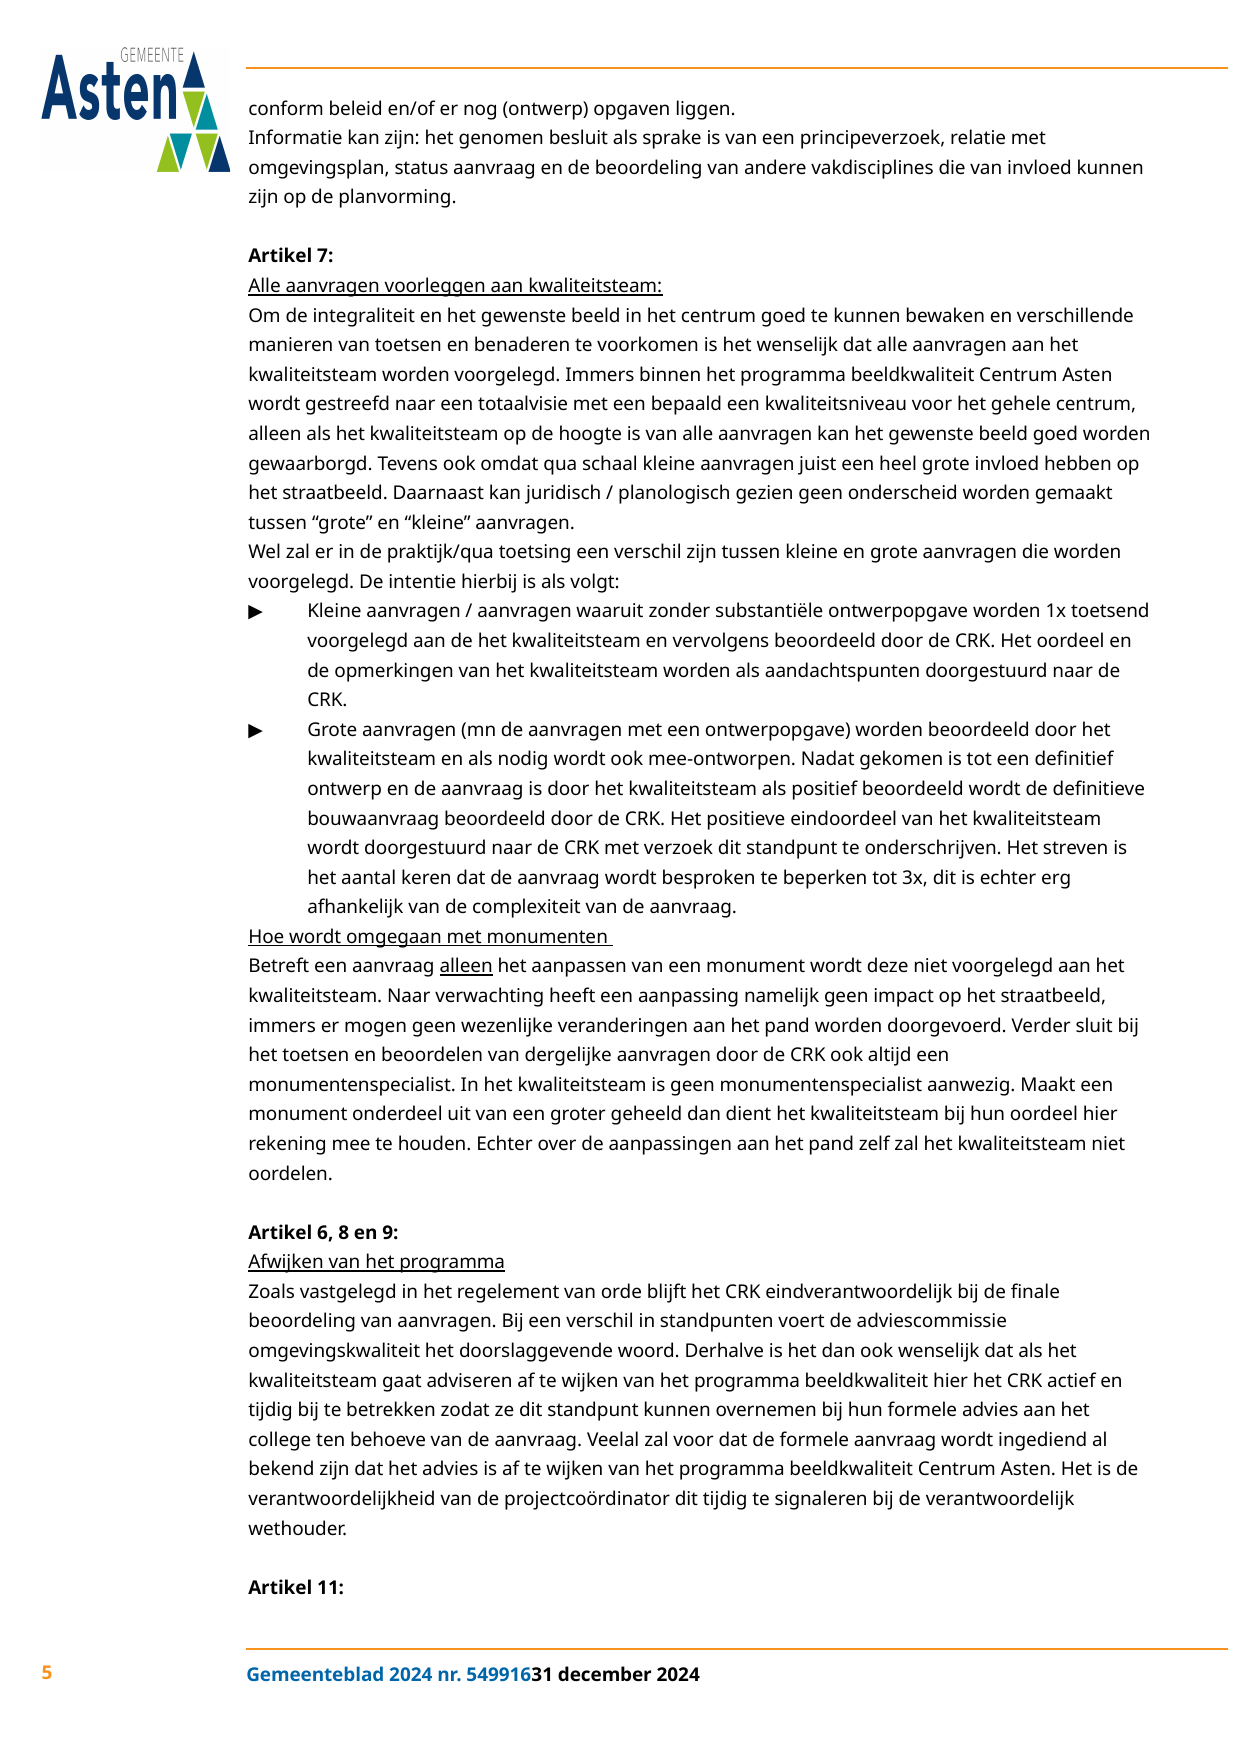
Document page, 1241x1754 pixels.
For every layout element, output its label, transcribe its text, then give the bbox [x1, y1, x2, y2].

text Artikel 11: [248, 1574, 1152, 1600]
text Betreft een aanvraag alleen het aanpassen van een monument wordt deze niet voorgelegd aan het kwaliteitsteam. Naar verwachting heeft een aanpassing namelijk geen impact op het straatbeeld, immers er mogen geen wezenlijke veranderingen aan het pand worden doorgevoerd. Verder sluit bij het toetsen en beoordelen van dergelijke aanvragen door de CRK ook altijd een monumentenspecialist. In het kwaliteitsteam is geen monumentenspecialist aanwezig. Maakt een monument onderdeel uit van een groter geheeld dan dient het kwaliteitsteam bij hun oordeel hier rekening mee te houden. Echter over de aanpassingen aan het pand zelf zal het kwaliteitsteam niet oordelen. [248, 953, 1152, 1186]
text Zoals vastgelegd in het regelement van orde blijft het CRK eindverantwoordelijk bij de finale beoordeling van aanvragen. Bij een verschil in standpunten voert de adviescommissie omgevingskwaliteit het doorslaggevende woord. Derhalve is het dan ook wenselijk dat als het kwaliteitsteam gaat adviseren af te wijken van het programma beeldkwaliteit hier het CRK actief en tijdig bij te betrekken zodat ze dit standpunt kunnen overnemen bij hun formele advies aan het college ten behoeve van de aanvraag. Veelal zal voor dat de formele aanvraag wordt ingediend al bekend zijn dat het advies is af te wijken van het programma beeldkwaliteit Centrum Asten. Het is de verantwoordelijkheid van de projectcoördinator dit tijdig te signaleren bij de verantwoordelijk wethouder. [248, 1278, 1152, 1541]
text Afwijken van het programma [248, 1248, 1152, 1274]
text conform beleid en/of er nog (ontwerp) opgaven liggen. [248, 95, 1152, 121]
text Alle aanvragen voorleggen aan kwaliteitsteam: [248, 272, 1152, 298]
text Informatie kan zijn: het genomen besluit als sprake is van een principeverzoek, relatie met omgevingsplan, status aanvraag en de beoordeling van andere vakdisciplines die van invloed kunnen zijn op de planvorming. [248, 124, 1152, 209]
list Kleine aanvragen / aanvragen waaruit zonder substantiële ontwerpopgave worden 1x toetsend voorgelegd aan de het kwaliteitsteam en vervolgens beoordeeld door de CRK. Het oordeel en de opmerkingen van het kwaliteitsteam worden als aandachtspunten doorgestuurd naar de CRK. [248, 598, 1152, 712]
text Artikel 7: [248, 243, 1152, 268]
text Om de integraliteit en het gewenste beeld in het centrum goed te kunnen bewaken en verschillende manieren van toetsen en benaderen te voorkomen is het wenselijk dat alle aanvragen aan het kwaliteitsteam worden voorgelegd. Immers binnen het programma beeldkwaliteit Centrum Asten wordt gestreefd naar een totaalvisie met een bepaald een kwaliteitsniveau voor het gehele centrum, alleen als het kwaliteitsteam op de hoogte is van alle aanvragen kan het gewenste beeld goed worden gewaarborgd. Tevens ook omdat qua schaal kleine aanvragen juist een heel grote invloed hebben op het straatbeeld. Daarnaast kan juridisch / planologisch gezien geen onderscheid worden gemaakt tussen “grote” en “kleine” aanvragen. [248, 302, 1152, 535]
text Wel zal er in de praktijk/qua toetsing een verschil zijn tussen kleine en grote aanvragen die worden voorgelegd. De intentie hierbij is als volgt: [248, 538, 1152, 594]
text Hoe wordt omgegaan met monumenten [248, 923, 1152, 949]
text Artikel 6, 8 en 9: [248, 1219, 1152, 1245]
picture [41, 47, 231, 172]
list Grote aanvragen (mn de aanvragen met een ontwerpopgave) worden beoordeeld door het kwaliteitsteam en als nodig wordt ook mee-ontworpen. Nadat gekomen is tot een definitief ontwerp en de aanvraag is door het kwaliteitsteam als positief beoordeeld wordt de definitieve bouwaanvraag beoordeeld door de CRK. Het positieve eindoordeel van het kwaliteitsteam wordt doorgestuurd naar de CRK met verzoek dit standpunt te onderschrijven. Het streven is het aantal keren dat de aanvraag wordt besproken te beperken tot 3x, dit is echter erg afhankelijk van de complexiteit van de aanvraag. [248, 716, 1152, 919]
